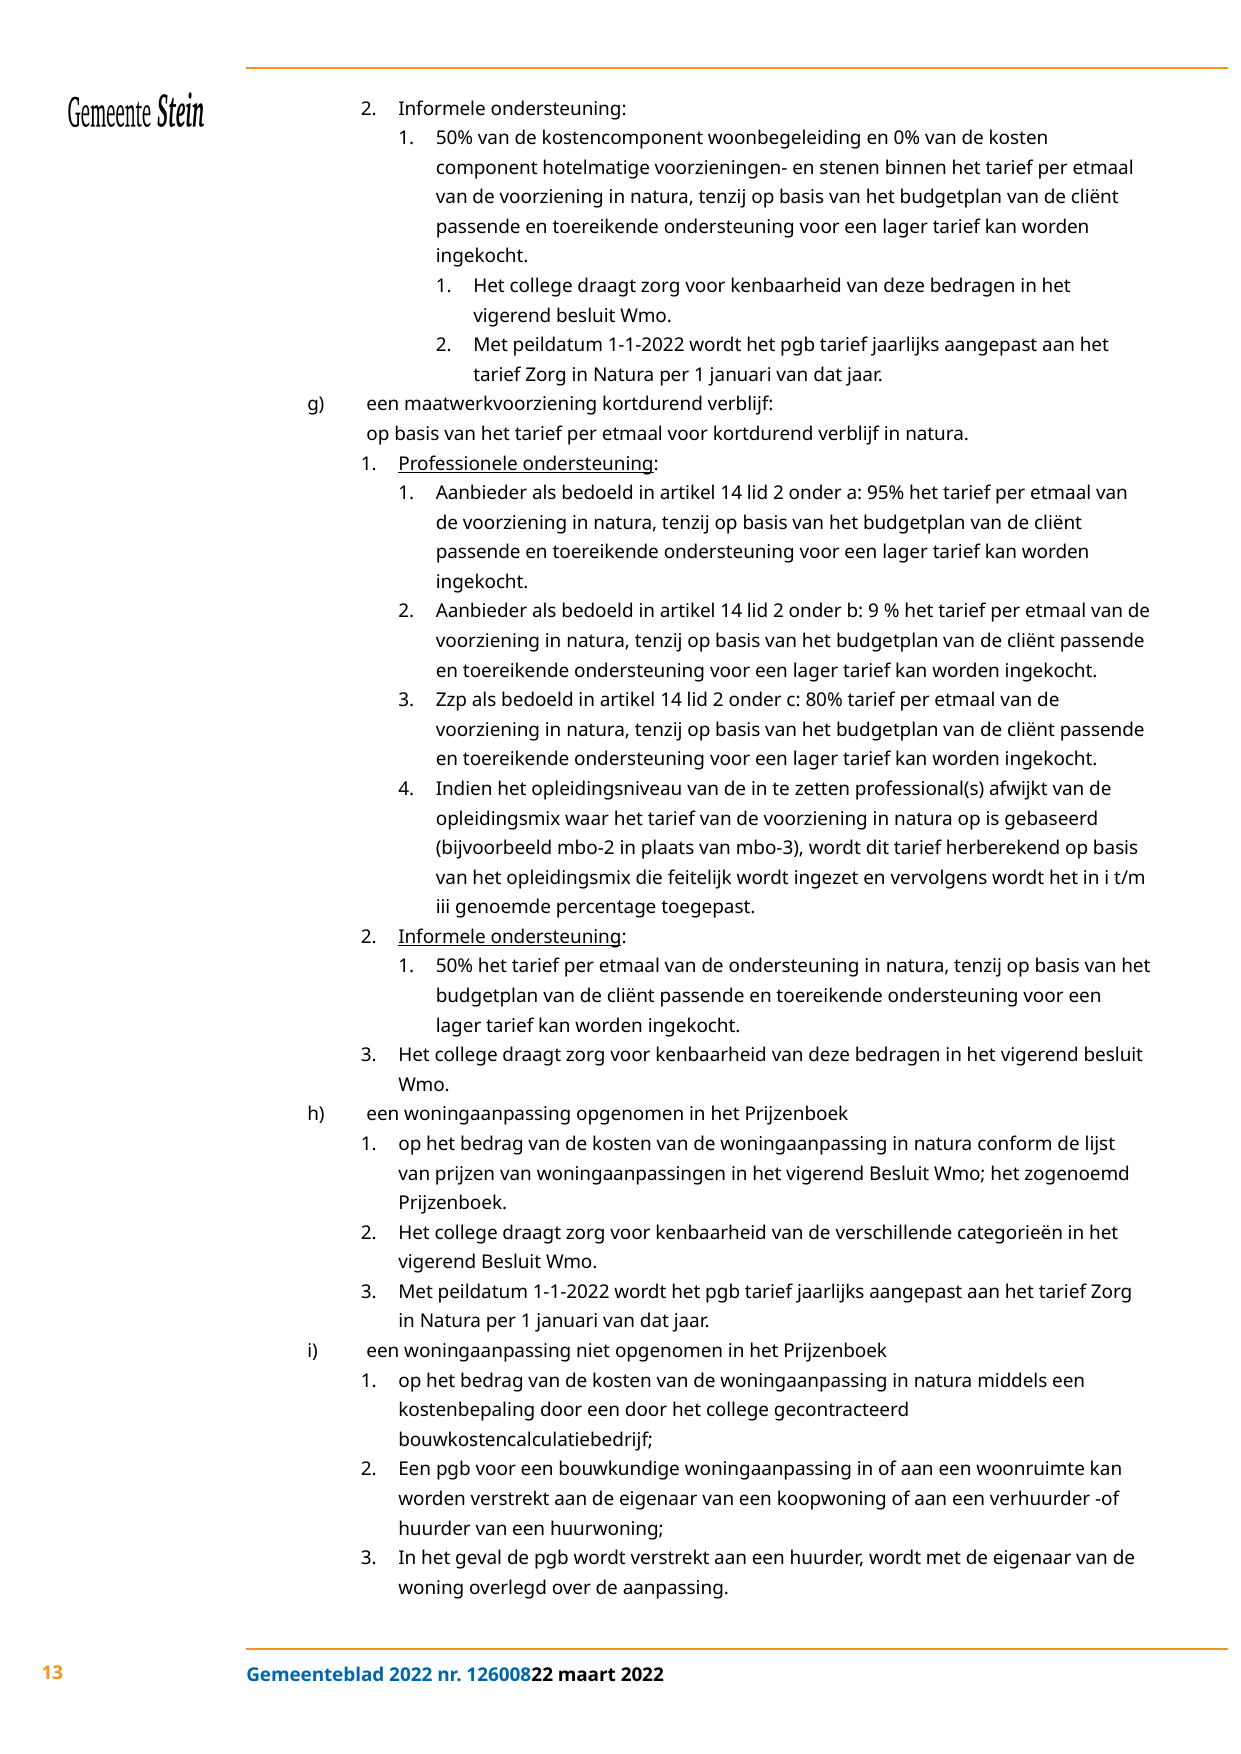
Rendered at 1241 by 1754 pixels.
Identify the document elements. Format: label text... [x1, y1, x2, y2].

list Informele ondersteuning: [361, 95, 1152, 121]
list Professionele ondersteuning: [361, 450, 1152, 476]
picture [41, 47, 231, 172]
list Met peildatum 1-1-2022 wordt het pgb tarief jaarlijks aangepast aan het tarief Zorg in Natura per 1 januari van dat jaar. [436, 331, 1152, 387]
list op het bedrag van de kosten van de woningaanpassing in natura conform de lijst van prijzen van woningaanpassingen in het vigerend Besluit Wmo; het zogenoemd Prijzenboek. [361, 1130, 1152, 1215]
list Aanbieder als bedoeld in artikel 14 lid 2 onder b: 9 % het tarief per etmaal van de voorziening in natura, tenzij op basis van het budgetplan van de cliënt passende en toereikende ondersteuning voor een lager tarief kan worden ingekocht. [398, 598, 1152, 683]
list op basis van het tarief per etmaal voor kortdurend verblijf in natura. [307, 420, 1152, 446]
list een maatwerkvoorziening kortdurend verblijf: [307, 391, 1152, 416]
list Het college draagt zorg voor kenbaarheid van deze bedragen in het vigerend besluit Wmo. [361, 1041, 1152, 1097]
list een woningaanpassing niet opgenomen in het Prijzenboek [307, 1337, 1152, 1363]
list op het bedrag van de kosten van de woningaanpassing in natura middels een kostenbepaling door een door het college gecontracteerd bouwkostencalculatiebedrijf; [361, 1367, 1152, 1452]
list Indien het opleidingsniveau van de in te zetten professional(s) afwijkt van de opleidingsmix waar het tarief van de voorziening in natura op is gebaseerd (bijvoorbeeld mbo-2 in plaats van mbo-3), wordt dit tarief herberekend op basis van het opleidingsmix die feitelijk wordt ingezet en vervolgens wordt het in i t/m iii genoemde percentage toegepast. [398, 775, 1152, 919]
list Aanbieder als bedoeld in artikel 14 lid 2 onder a: 95% het tarief per etmaal van de voorziening in natura, tenzij op basis van het budgetplan van de cliënt passende en toereikende ondersteuning voor een lager tarief kan worden ingekocht. [398, 479, 1152, 594]
list 50% het tarief per etmaal van de ondersteuning in natura, tenzij op basis van het budgetplan van de cliënt passende en toereikende ondersteuning voor een lager tarief kan worden ingekocht. [398, 953, 1152, 1038]
list 50% van de kostencomponent woonbegeleiding en 0% van de kosten component hotelmatige voorzieningen- en stenen binnen het tarief per etmaal van de voorziening in natura, tenzij op basis van het budgetplan van de cliënt passende en toereikende ondersteuning voor een lager tarief kan worden ingekocht. [398, 124, 1152, 268]
list Het college draagt zorg voor kenbaarheid van de verschillende categorieën in het vigerend Besluit Wmo. [361, 1219, 1152, 1274]
list Zzp als bedoeld in artikel 14 lid 2 onder c: 80% tarief per etmaal van de voorziening in natura, tenzij op basis van het budgetplan van de cliënt passende en toereikende ondersteuning voor een lager tarief kan worden ingekocht. [398, 686, 1152, 771]
list Informele ondersteuning: [361, 923, 1152, 949]
list een woningaanpassing opgenomen in het Prijzenboek [307, 1101, 1152, 1126]
list In het geval de pgb wordt verstrekt aan een huurder, wordt met de eigenaar van de woning overlegd over de aanpassing. [361, 1544, 1152, 1600]
list Een pgb voor een bouwkundige woningaanpassing in of aan een woonruimte kan worden verstrekt aan de eigenaar van een koopwoning of aan een verhuurder -of huurder van een huurwoning; [361, 1456, 1152, 1541]
list Met peildatum 1-1-2022 wordt het pgb tarief jaarlijks aangepast aan het tarief Zorg in Natura per 1 januari van dat jaar. [361, 1278, 1152, 1333]
list Het college draagt zorg voor kenbaarheid van deze bedragen in het vigerend besluit Wmo. [436, 272, 1152, 328]
